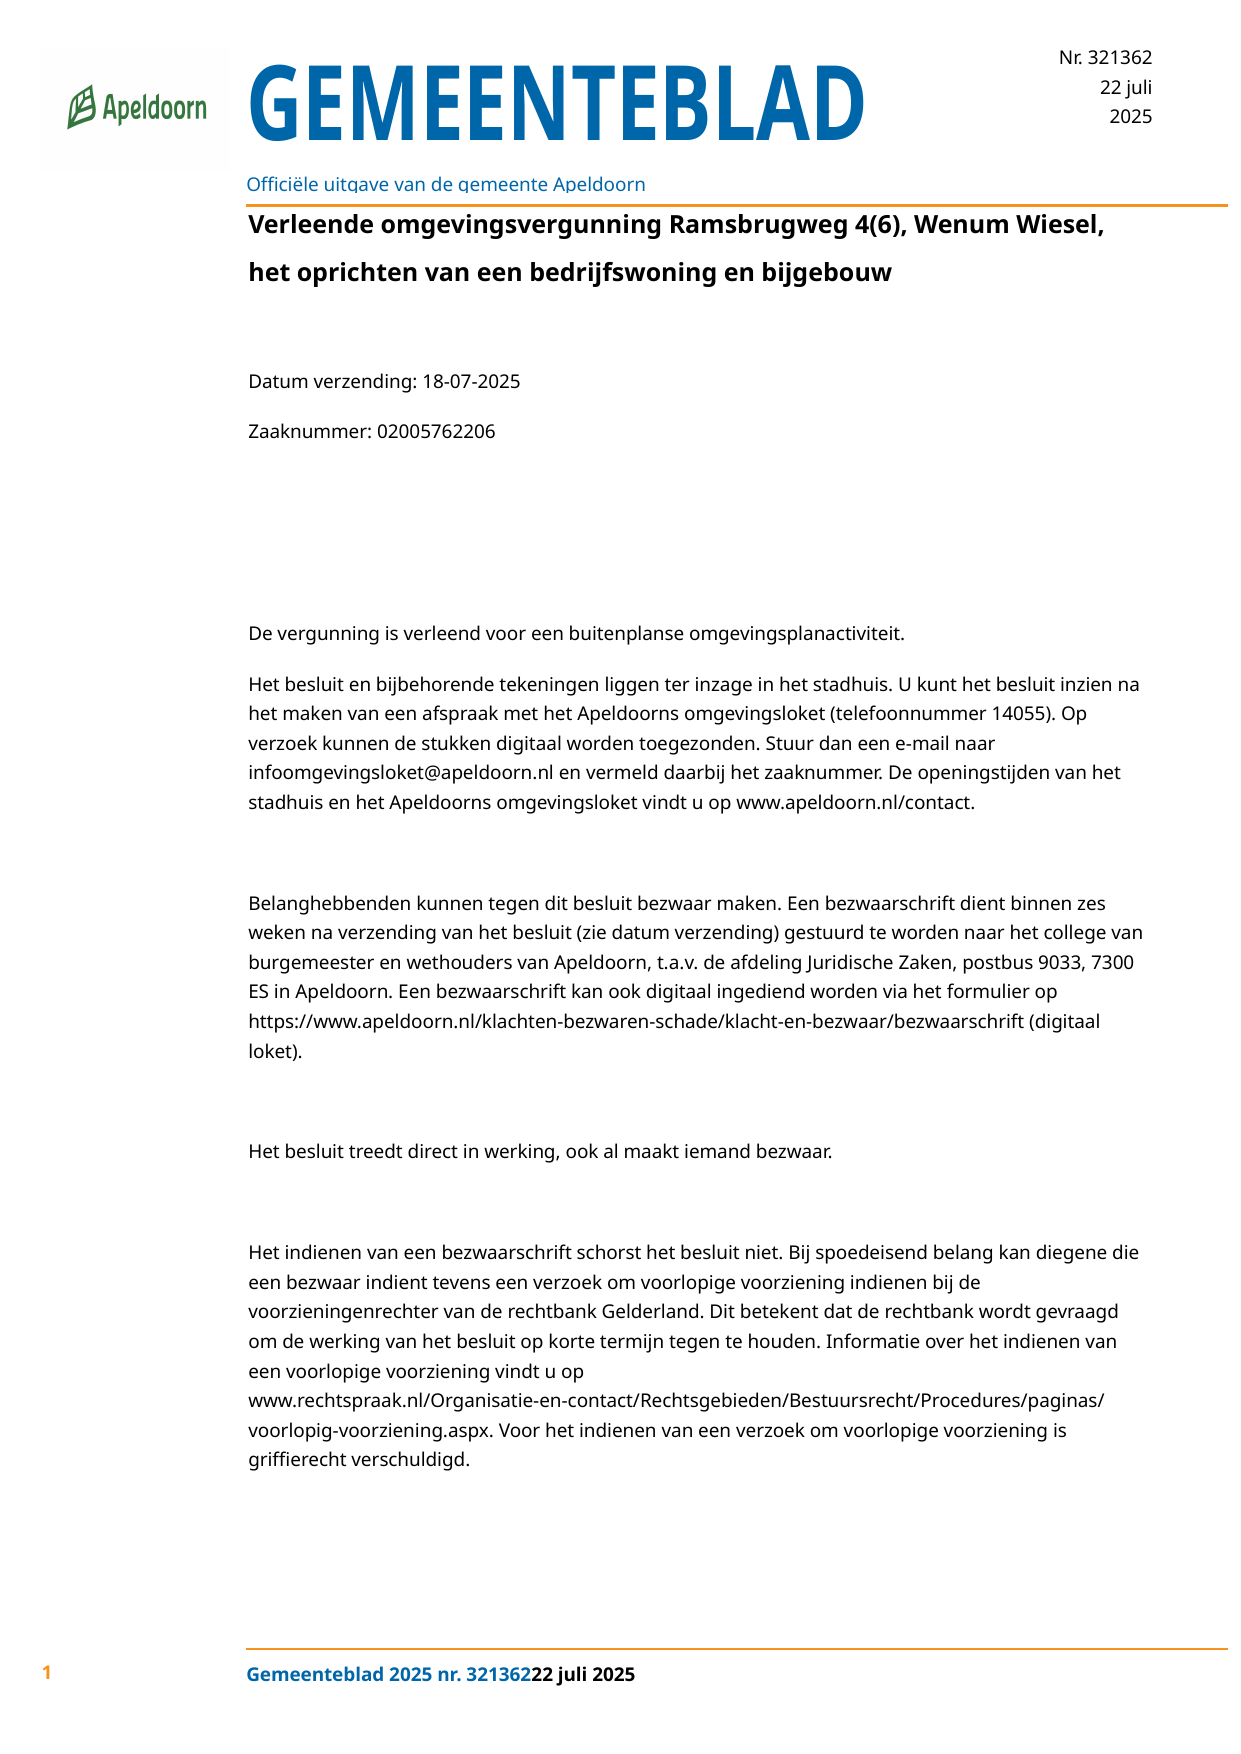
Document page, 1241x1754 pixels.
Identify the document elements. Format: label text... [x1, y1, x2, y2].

text Datum verzending: 18-07-2025 [248, 368, 1152, 394]
text Het indienen van een bezwaarschrift schorst het besluit niet. Bij spoedeisend belang kan diegene die een bezwaar indient tevens een verzoek om voorlopige voorziening indienen bij de voorzieningenrechter van de rechtbank Gelderland. Dit betekent dat de rechtbank wordt gevraagd om de werking van het besluit op korte termijn tegen te houden. Informatie over het indienen van een voorlopige voorziening vindt u op www.rechtspraak.nl/Organisatie-en-contact/Rechtsgebieden/Bestuursrecht/Procedures/paginas/voorlopig-voorziening.aspx. Voor het indienen van een verzoek om voorlopige voorziening is griffierecht verschuldigd. [248, 1239, 1152, 1472]
text De vergunning is verleend voor een buitenplanse omgevingsplanactiviteit. [248, 620, 1152, 646]
text Het besluit treedt direct in werking, ook al maakt iemand bezwaar. [248, 1139, 1152, 1164]
text Het besluit en bijbehorende tekeningen liggen ter inzage in het stadhuis. U kunt het besluit inzien na het maken van een afspraak met het Apeldoorns omgevingsloket (telefoonnummer 14055). Op verzoek kunnen de stukken digitaal worden toegezonden. Stuur dan een e-mail naar infoomgevingsloket@apeldoorn.nl en vermeld daarbij het zaaknummer. De openingstijden van het stadhuis en het Apeldoorns omgevingsloket vindt u op www.apeldoorn.nl/contact. [248, 671, 1152, 815]
picture [41, 47, 231, 172]
text Zaaknummer: 02005762206 [248, 419, 1152, 444]
text Verleende omgevingsvergunning Ramsbrugweg 4(6), Wenum Wiesel, het oprichten van een bedrijfswoning en bijgebouw [248, 207, 1152, 288]
text Belanghebbenden kunnen tegen dit besluit bezwaar maken. Een bezwaarschrift dient binnen zes weken na verzending van het besluit (zie datum verzending) gestuurd te worden naar het college van burgemeester en wethouders van Apeldoorn, t.a.v. de afdeling Juridische Zaken, postbus 9033, 7300 ES in Apeldoorn. Een bezwaarschrift kan ook digitaal ingediend worden via het formulier op https://www.apeldoorn.nl/klachten-bezwaren-schade/klacht-en-bezwaar/bezwaarschrift (digitaal loket). [248, 890, 1152, 1064]
